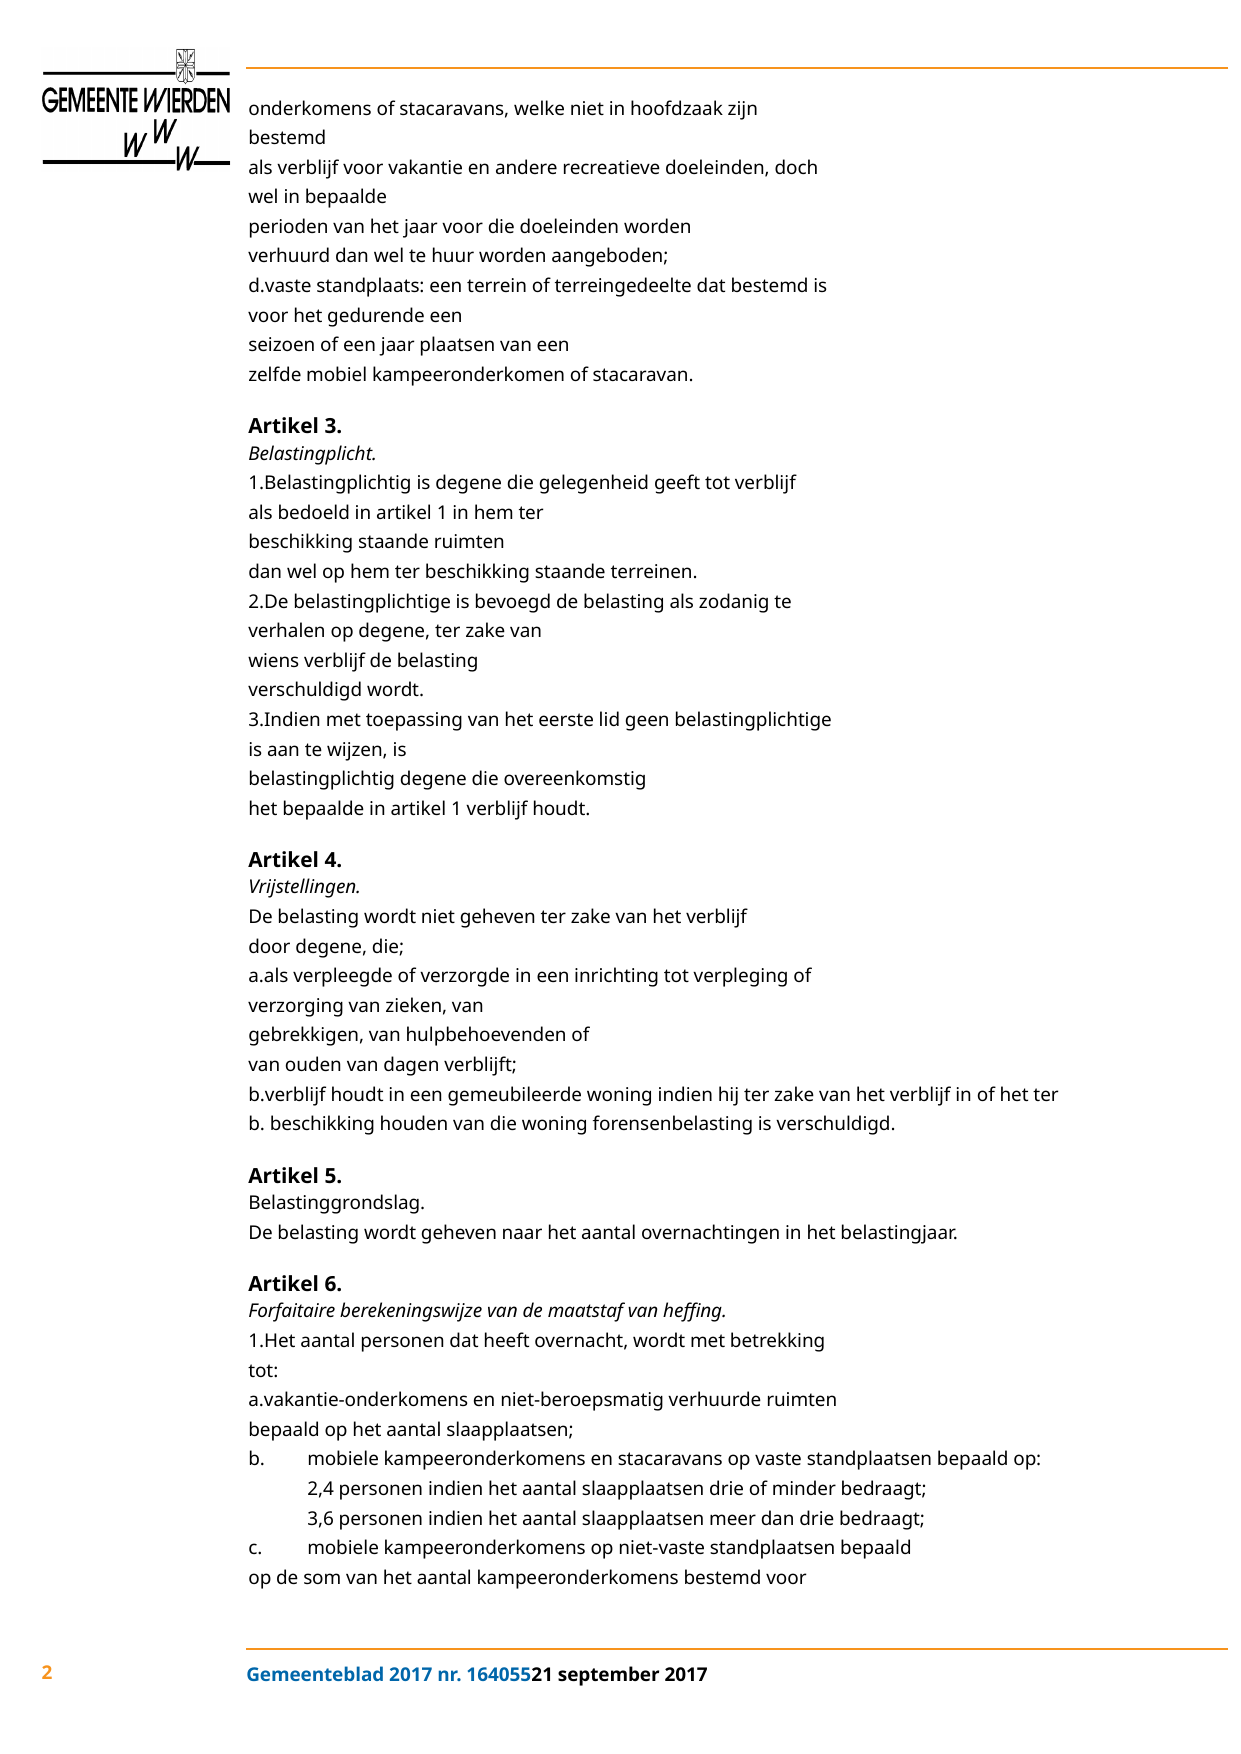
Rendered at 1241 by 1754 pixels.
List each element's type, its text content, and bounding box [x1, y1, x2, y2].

text a.als verpleegde of verzorgde in een inrichting tot verpleging of [248, 962, 1152, 988]
text belastingplichtig degene die overeenkomstig [248, 765, 1152, 791]
text onderkomens of stacaravans, welke niet in hoofdzaak zijn [248, 95, 1152, 121]
text d.vaste standplaats: een terrein of terreingedeelte dat bestemd is [248, 272, 1152, 298]
text De belasting wordt geheven naar het aantal overnachtingen in het belastingjaar. [248, 1219, 1152, 1244]
text wel in bepaalde [248, 183, 1152, 209]
text 1.Belastingplichtig is degene die gelegenheid geeft tot verblijf [248, 469, 1152, 495]
text bepaald op het aantal slaapplaatsen; [248, 1416, 1152, 1442]
text voor het gedurende een [248, 302, 1152, 328]
text Artikel 4. [248, 845, 1152, 874]
list 3,6 personen indien het aantal slaapplaatsen meer dan drie bedraagt; [248, 1505, 1152, 1531]
text De belasting wordt niet geheven ter zake van het verblijf [248, 903, 1152, 929]
text verhuurd dan wel te huur worden aangeboden; [248, 243, 1152, 268]
text verzorging van zieken, van [248, 992, 1152, 1018]
text seizoen of een jaar plaatsen van een [248, 331, 1152, 357]
text verhalen op degene, ter zake van [248, 617, 1152, 643]
text Artikel 3. [248, 411, 1152, 440]
text op de som van het aantal kampeeronderkomens bestemd voor [248, 1564, 1152, 1590]
text gebrekkigen, van hulpbehoevenden of [248, 1022, 1152, 1047]
text Artikel 6. [248, 1269, 1152, 1298]
text dan wel op hem ter beschikking staande terreinen. [248, 558, 1152, 584]
text Vrijstellingen. [248, 874, 1152, 899]
text 1.Het aantal personen dat heeft overnacht, wordt met betrekking [248, 1327, 1152, 1353]
text wiens verblijf de belasting [248, 647, 1152, 673]
picture [41, 47, 231, 172]
text Belastinggrondslag. [248, 1189, 1152, 1215]
text als bedoeld in artikel 1 in hem ter [248, 499, 1152, 525]
text bestemd [248, 124, 1152, 150]
text beschikking staande ruimten [248, 529, 1152, 554]
text 2.De belastingplichtige is bevoegd de belasting als zodanig te [248, 588, 1152, 613]
text is aan te wijzen, is [248, 736, 1152, 761]
text 3.Indien met toepassing van het eerste lid geen belastingplichtige [248, 706, 1152, 732]
text zelfde mobiel kampeeronderkomen of stacaravan. [248, 361, 1152, 387]
text verschuldigd wordt. [248, 677, 1152, 702]
text perioden van het jaar voor die doeleinden worden [248, 213, 1152, 239]
text Forfaitaire berekeningswijze van de maatstaf van heffing. [248, 1298, 1152, 1323]
text Belastingplicht. [248, 440, 1152, 466]
text door degene, die; [248, 933, 1152, 959]
list 2,4 personen indien het aantal slaapplaatsen drie of minder bedraagt; [248, 1475, 1152, 1501]
text b. beschikking houden van die woning forensenbelasting is verschuldigd. [248, 1110, 1152, 1136]
text b.verblijf houdt in een gemeubileerde woning indien hij ter zake van het verblijf in of het ter [248, 1081, 1152, 1107]
text van ouden van dagen verblijft; [248, 1051, 1152, 1077]
text Artikel 5. [248, 1161, 1152, 1189]
text het bepaalde in artikel 1 verblijf houdt. [248, 795, 1152, 821]
text tot: [248, 1357, 1152, 1383]
list mobiele kampeeronderkomens en stacaravans op vaste standplaatsen bepaald op: [248, 1446, 1152, 1471]
text als verblijf voor vakantie en andere recreatieve doeleinden, doch [248, 154, 1152, 180]
list mobiele kampeeronderkomens op niet-vaste standplaatsen bepaald [248, 1534, 1152, 1560]
text a.vakantie-onderkomens en niet-beroepsmatig verhuurde ruimten [248, 1386, 1152, 1412]
